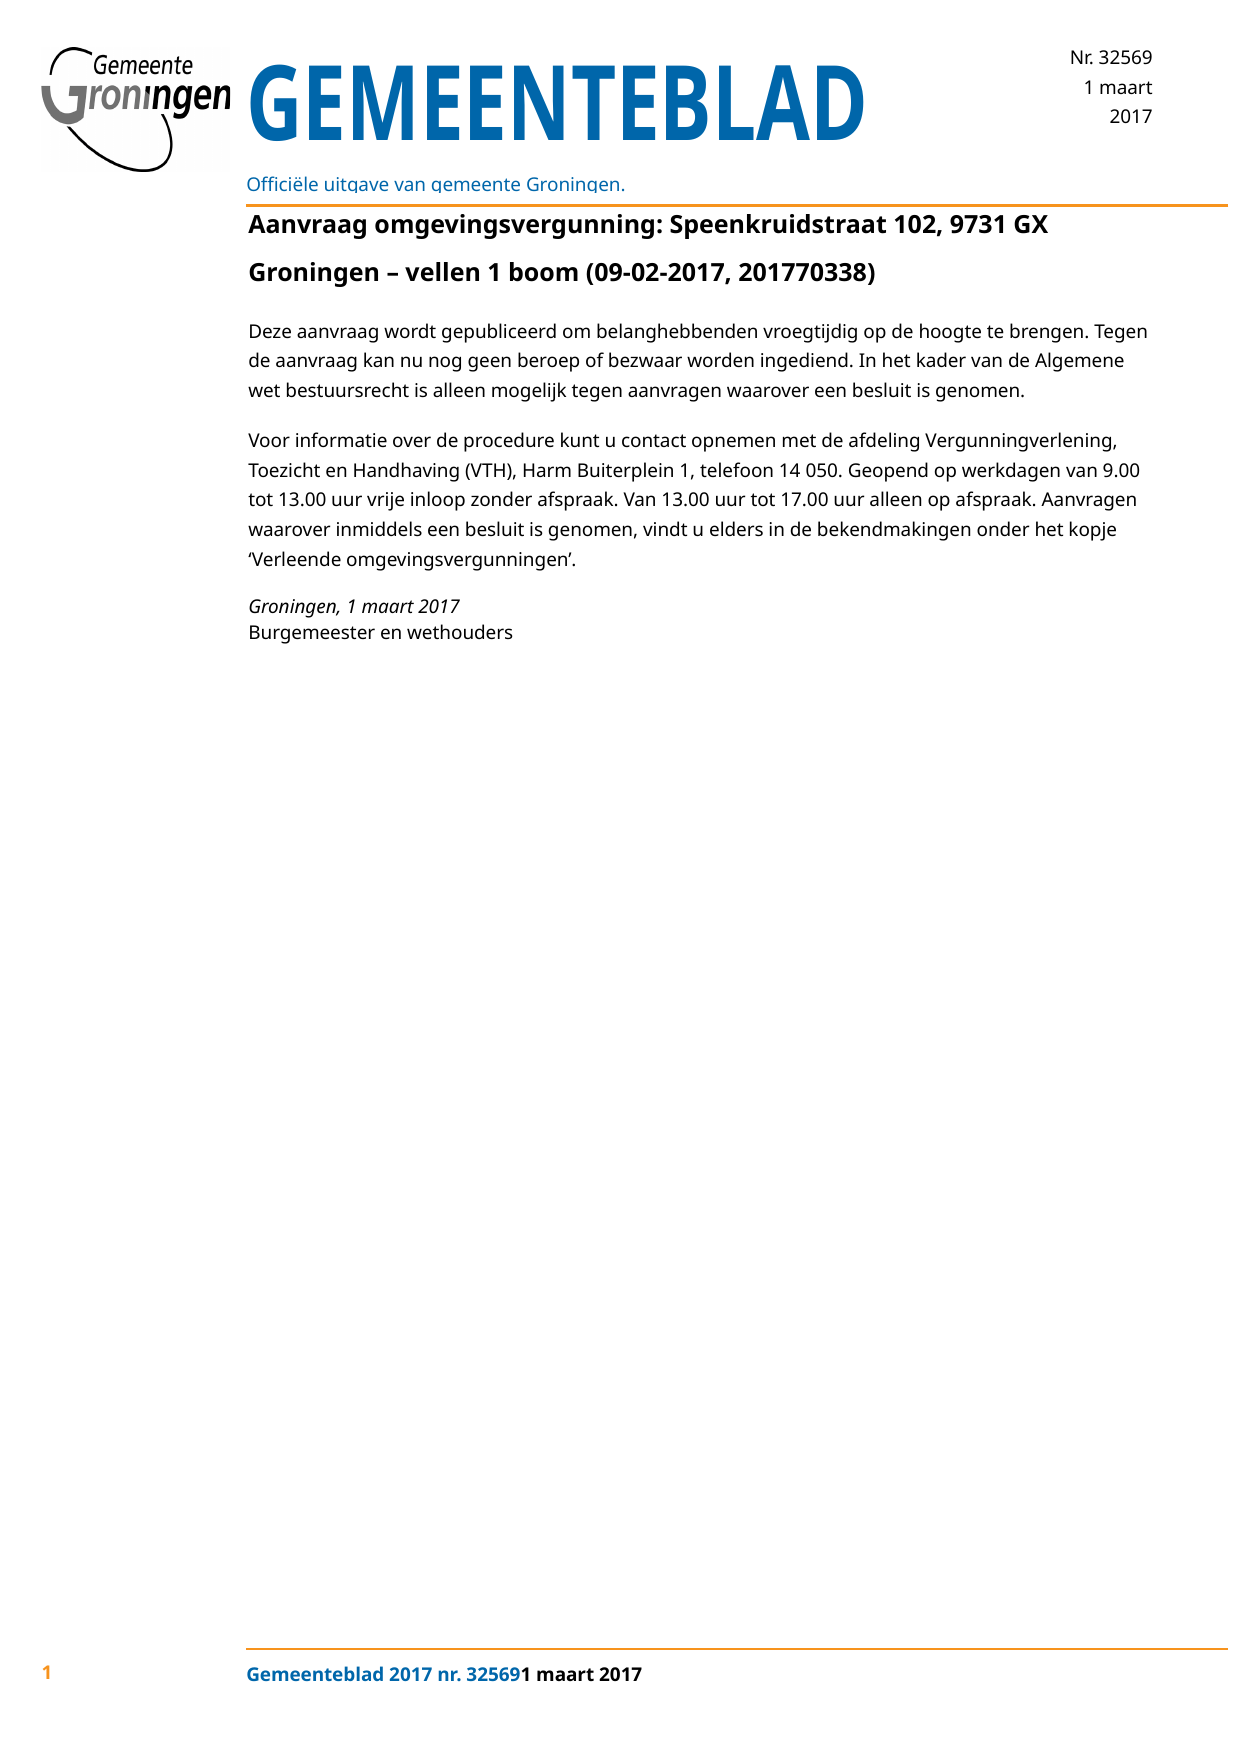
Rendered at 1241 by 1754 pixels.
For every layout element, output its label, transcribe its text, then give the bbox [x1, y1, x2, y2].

picture [41, 47, 231, 172]
text Deze aanvraag wordt gepubliceerd om belanghebbenden vroegtijdig op de hoogte te brengen. Tegen de aanvraag kan nu nog geen beroep of bezwaar worden ingediend. In het kader van de Algemene wet bestuursrecht is alleen mogelijk tegen aanvragen waarover een besluit is genomen. [248, 318, 1152, 403]
text Voor informatie over de procedure kunt u contact opnemen met de afdeling Vergunningverlening, Toezicht en Handhaving (VTH), Harm Buiterplein 1, telefoon 14 050. Geopend op werkdagen van 9.00 tot 13.00 uur vrije inloop zonder afspraak. Van 13.00 uur tot 17.00 uur alleen op afspraak. Aanvragen waarover inmiddels een besluit is genomen, vindt u elders in de bekendmakingen onder het kopje ‘Verleende omgevingsvergunningen’. [248, 427, 1152, 572]
text Burgemeester en wethouders [248, 619, 1152, 645]
text Groningen, 1 maart 2017 [248, 594, 1152, 619]
text Aanvraag omgevingsvergunning: Speenkruidstraat 102, 9731 GX Groningen – vellen 1 boom (09-02-2017, 201770338) [248, 207, 1152, 288]
